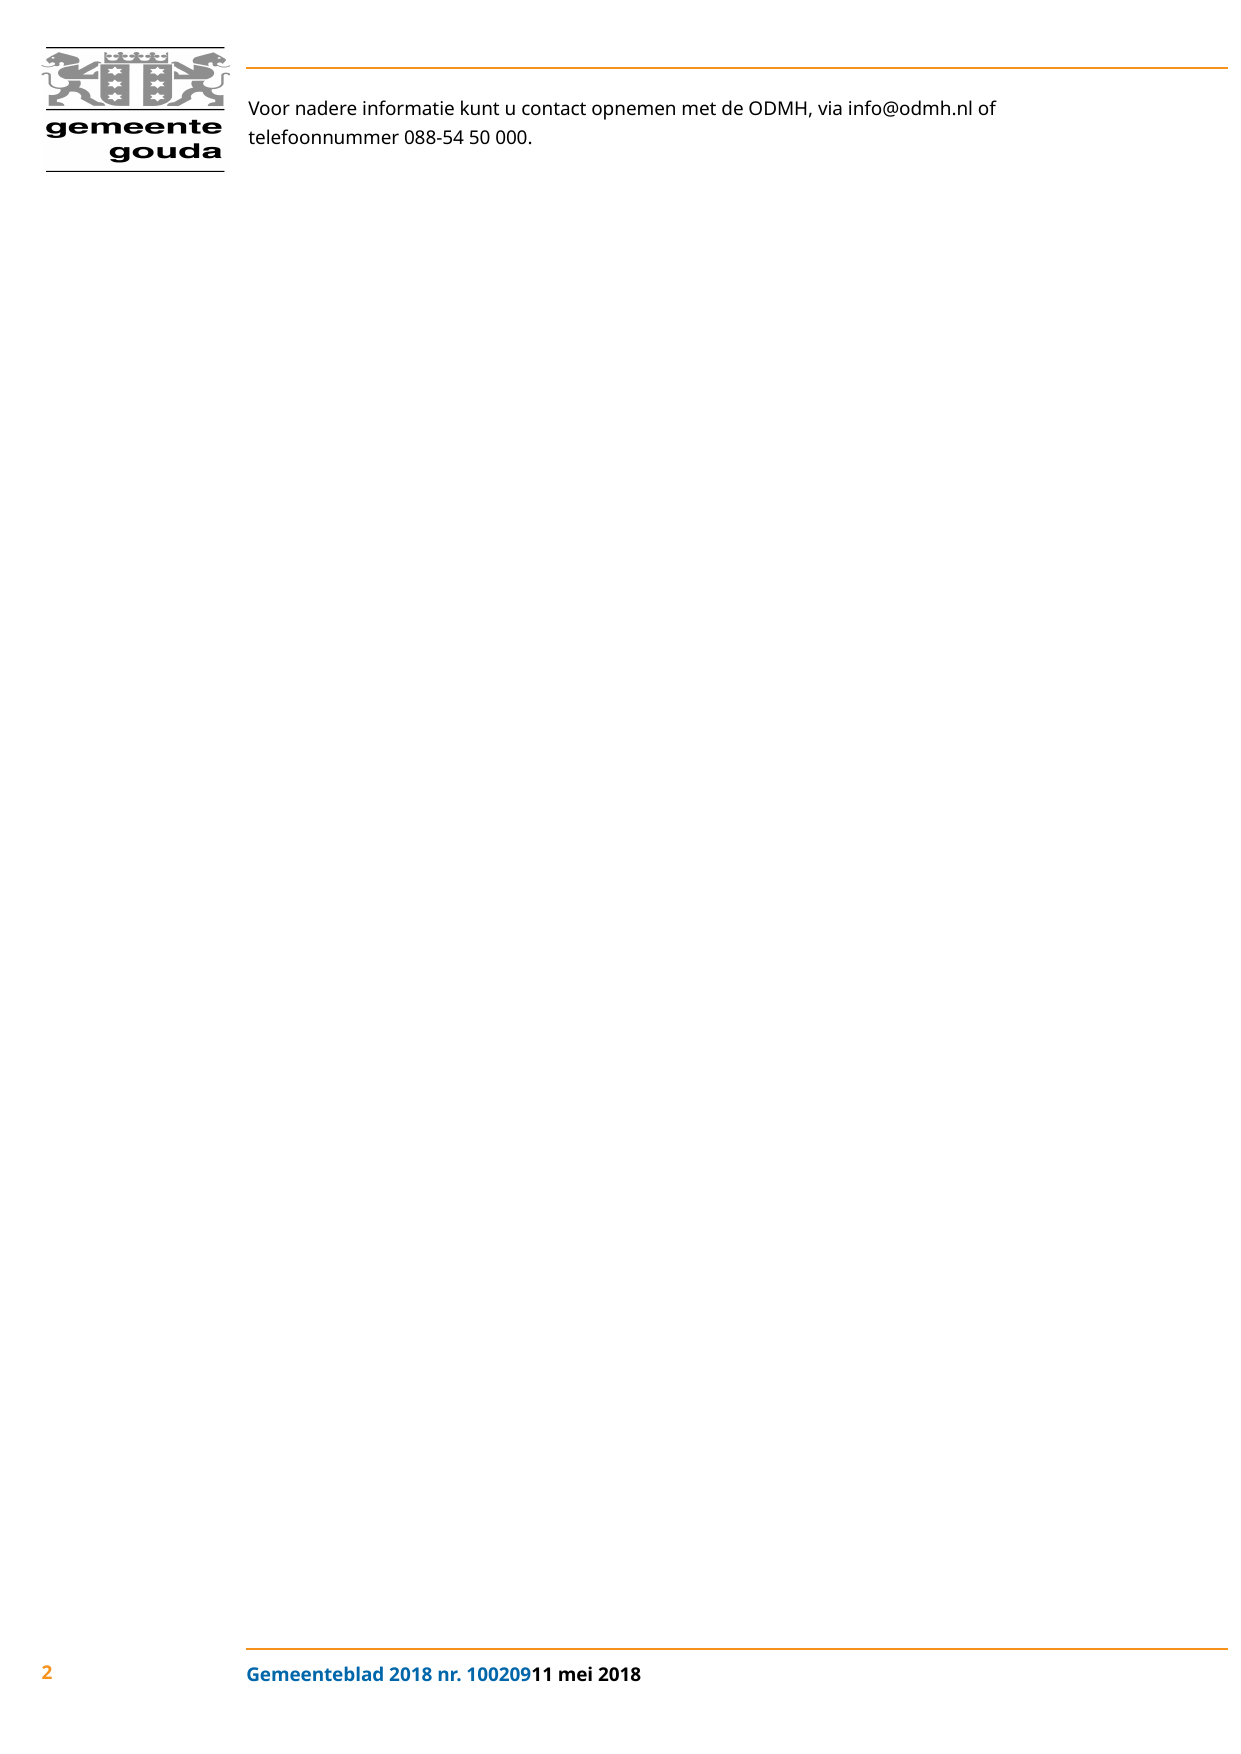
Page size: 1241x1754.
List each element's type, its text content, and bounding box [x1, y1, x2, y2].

text Voor nadere informatie kunt u contact opnemen met de ODMH, via info@odmh.nl of telefoonnummer 088-54 50 000. [248, 95, 1152, 150]
picture [41, 47, 231, 172]
